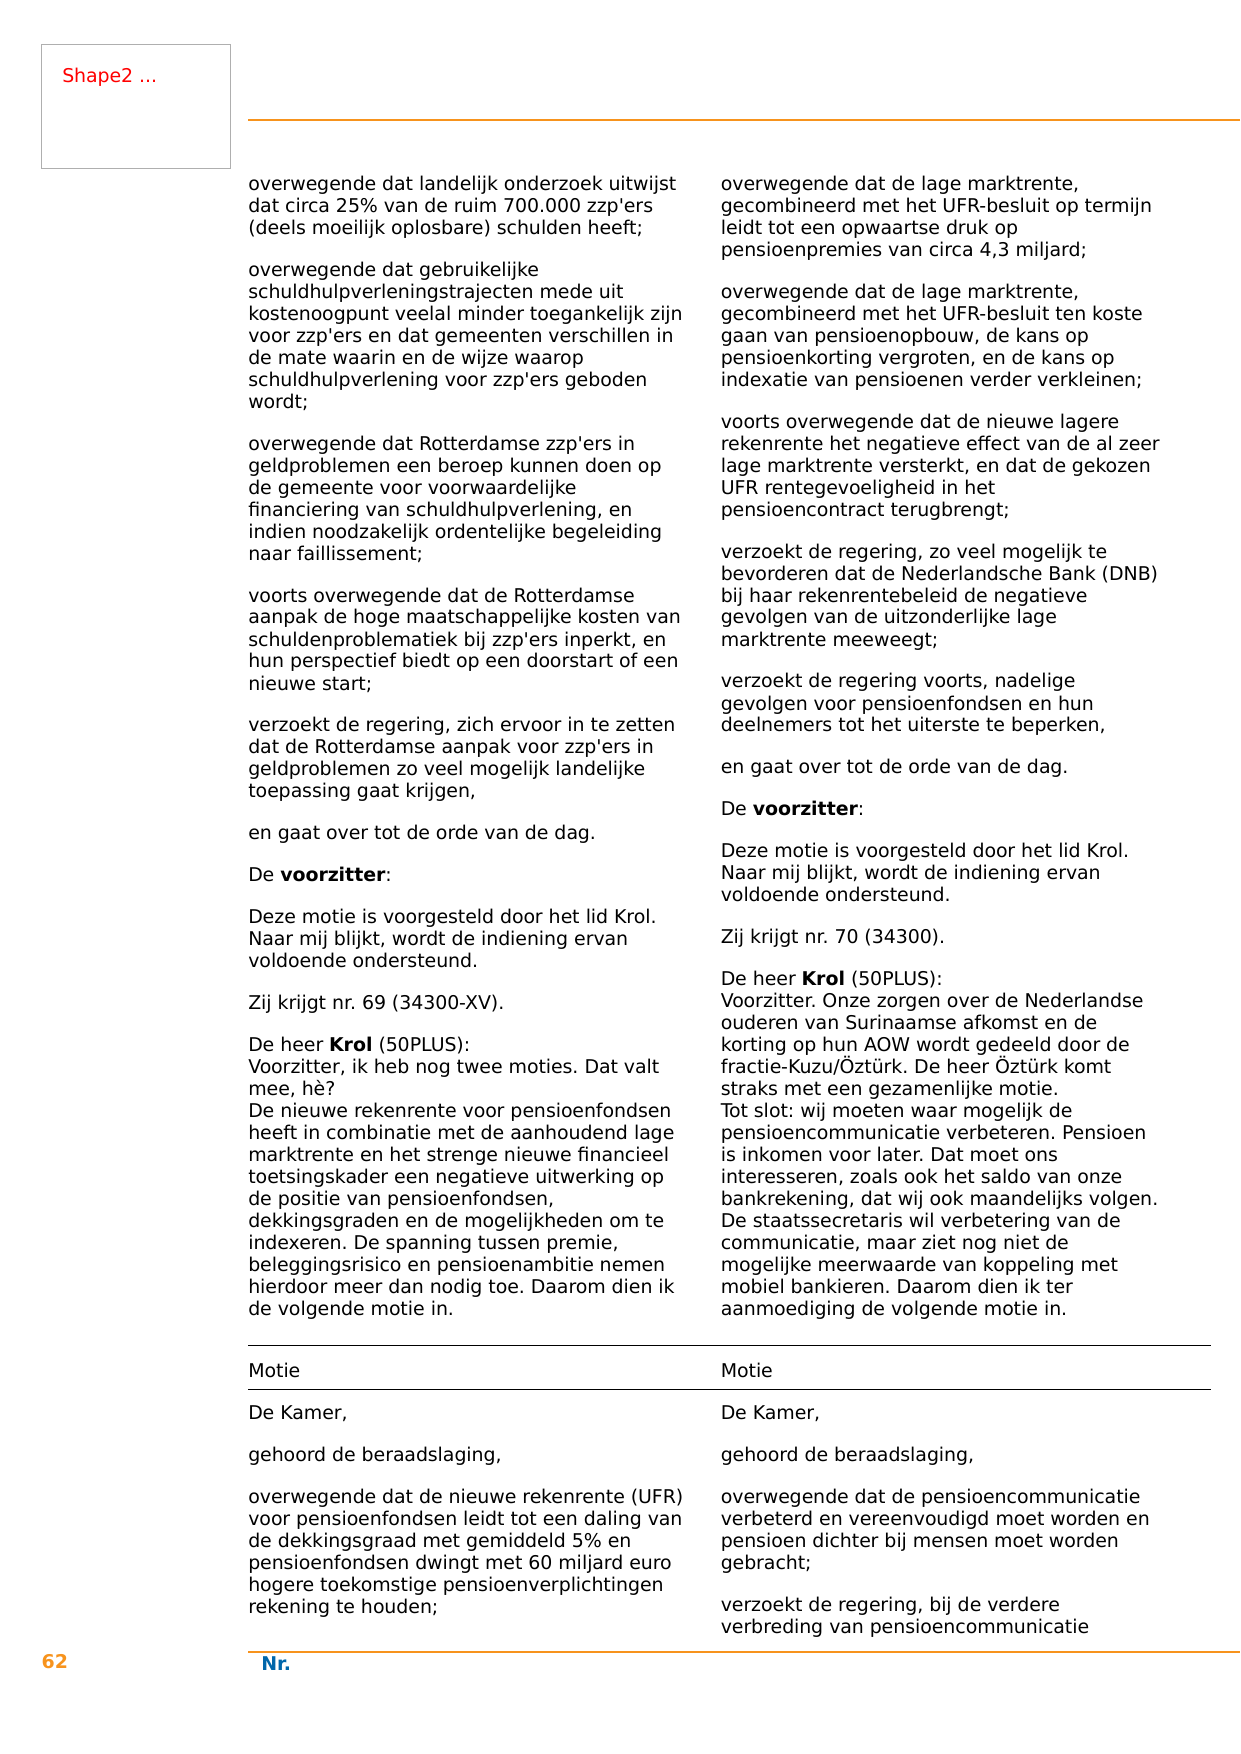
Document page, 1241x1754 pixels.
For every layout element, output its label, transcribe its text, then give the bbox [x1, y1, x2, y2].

text Deze motie is voorgesteld door het lid Krol. Naar mij blijkt, wordt de indiening ervan voldoende ondersteund. [248, 906, 691, 972]
text verzoekt de regering, bij de verdere verbreding van pensioencommunicatie [721, 1594, 1163, 1638]
text De nieuwe rekenrente voor pensioenfondsen heeft in combinatie met de aanhoudend lage marktrente en het strenge nieuwe financieel toetsingskader een negatieve uitwerking op de positie van pensioenfondsen, dekkingsgraden en de mogelijkheden om te indexeren. De spanning tussen premie, beleggingsrisico en pensioenambitie nemen hierdoor meer dan nodig toe. Daarom dien ik de volgende motie in. [248, 1100, 691, 1320]
text De Kamer, [721, 1402, 1163, 1424]
text overwegende dat de pensioencommunicatie verbeterd en vereenvoudigd moet worden en pensioen dichter bij mensen moet worden gebracht; [721, 1486, 1163, 1574]
text Zij krijgt nr. 69 (34300-XV). [248, 992, 691, 1014]
text gehoord de beraadslaging, [248, 1444, 691, 1466]
text De heer Krol (50PLUS): [248, 1034, 691, 1056]
text overwegende dat de lage marktrente, gecombineerd met het UFR-besluit op termijn leidt tot een opwaartse druk op pensioenpremies van circa 4,3 miljard; [721, 173, 1163, 261]
text overwegende dat gebruikelijke schuldhulpverleningstrajecten mede uit kostenoogpunt veelal minder toegankelijk zijn voor zzp'ers en dat gemeenten verschillen in de mate waarin en de wijze waarop schuldhulpverlening voor zzp'ers geboden wordt; [248, 259, 691, 413]
text Motie [721, 1360, 1163, 1382]
text en gaat over tot de orde van de dag. [248, 822, 691, 844]
text De voorzitter: [721, 798, 1163, 820]
text en gaat over tot de orde van de dag. [721, 756, 1163, 778]
text Deze motie is voorgesteld door het lid Krol. Naar mij blijkt, wordt de indiening ervan voldoende ondersteund. [721, 840, 1163, 906]
text overwegende dat Rotterdamse zzp'ers in geldproblemen een beroep kunnen doen op de gemeente voor voorwaardelijke financiering van schuldhulpverlening, en indien noodzakelijk ordentelijke begeleiding naar faillissement; [248, 433, 691, 564]
text De voorzitter: [248, 864, 691, 886]
text Voorzitter. Onze zorgen over de Nederlandse ouderen van Surinaamse afkomst en de korting op hun AOW wordt gedeeld door de fractie-Kuzu/Öztürk. De heer Öztürk komt straks met een gezamenlijke motie. [721, 990, 1163, 1100]
text overwegende dat de nieuwe rekenrente (UFR) voor pensioenfondsen leidt tot een daling van de dekkingsgraad met gemiddeld 5% en pensioenfondsen dwingt met 60 miljard euro hogere toekomstige pensioenverplichtingen rekening te houden; [248, 1486, 691, 1618]
text Motie [248, 1360, 691, 1382]
text voorts overwegende dat de nieuwe lagere rekenrente het negatieve effect van de al zeer lage marktrente versterkt, en dat de gekozen UFR rentegevoeligheid in het pensioencontract terugbrengt; [721, 411, 1163, 521]
text verzoekt de regering, zich ervoor in te zetten dat de Rotterdamse aanpak voor zzp'ers in geldproblemen zo veel mogelijk landelijke toepassing gaat krijgen, [248, 714, 691, 802]
text verzoekt de regering voorts, nadelige gevolgen voor pensioenfondsen en hun deelnemers tot het uiterste te beperken, [721, 670, 1163, 736]
text Zij krijgt nr. 70 (34300). [721, 926, 1163, 948]
text overwegende dat landelijk onderzoek uitwijst dat circa 25% van de ruim 700.000 zzp'ers (deels moeilijk oplosbare) schulden heeft; [248, 173, 691, 239]
text De Kamer, [248, 1402, 691, 1424]
text overwegende dat de lage marktrente, gecombineerd met het UFR-besluit ten koste gaan van pensioenopbouw, de kans op pensioenkorting vergroten, en de kans op indexatie van pensioenen verder verkleinen; [721, 281, 1163, 391]
text Voorzitter, ik heb nog twee moties. Dat valt mee, hè? [248, 1056, 691, 1100]
text De heer Krol (50PLUS): [721, 968, 1163, 990]
text verzoekt de regering, zo veel mogelijk te bevorderen dat de Nederlandsche Bank (DNB) bij haar rekenrentebeleid de negatieve gevolgen van de uitzonderlijke lage marktrente meeweegt; [721, 541, 1163, 650]
text voorts overwegende dat de Rotterdamse aanpak de hoge maatschappelijke kosten van schuldenproblematiek bij zzp'ers inperkt, en hun perspectief biedt op een doorstart of een nieuwe start; [248, 584, 691, 694]
text gehoord de beraadslaging, [721, 1444, 1163, 1466]
text Tot slot: wij moeten waar mogelijk de pensioencommunicatie verbeteren. Pensioen is inkomen voor later. Dat moet ons interesseren, zoals ook het saldo van onze bankrekening, dat wij ook maandelijks volgen. De staatssecretaris wil verbetering van de communicatie, maar ziet nog niet de mogelijke meerwaarde van koppeling met mobiel bankieren. Daarom dien ik ter aanmoediging de volgende motie in. [721, 1100, 1163, 1320]
